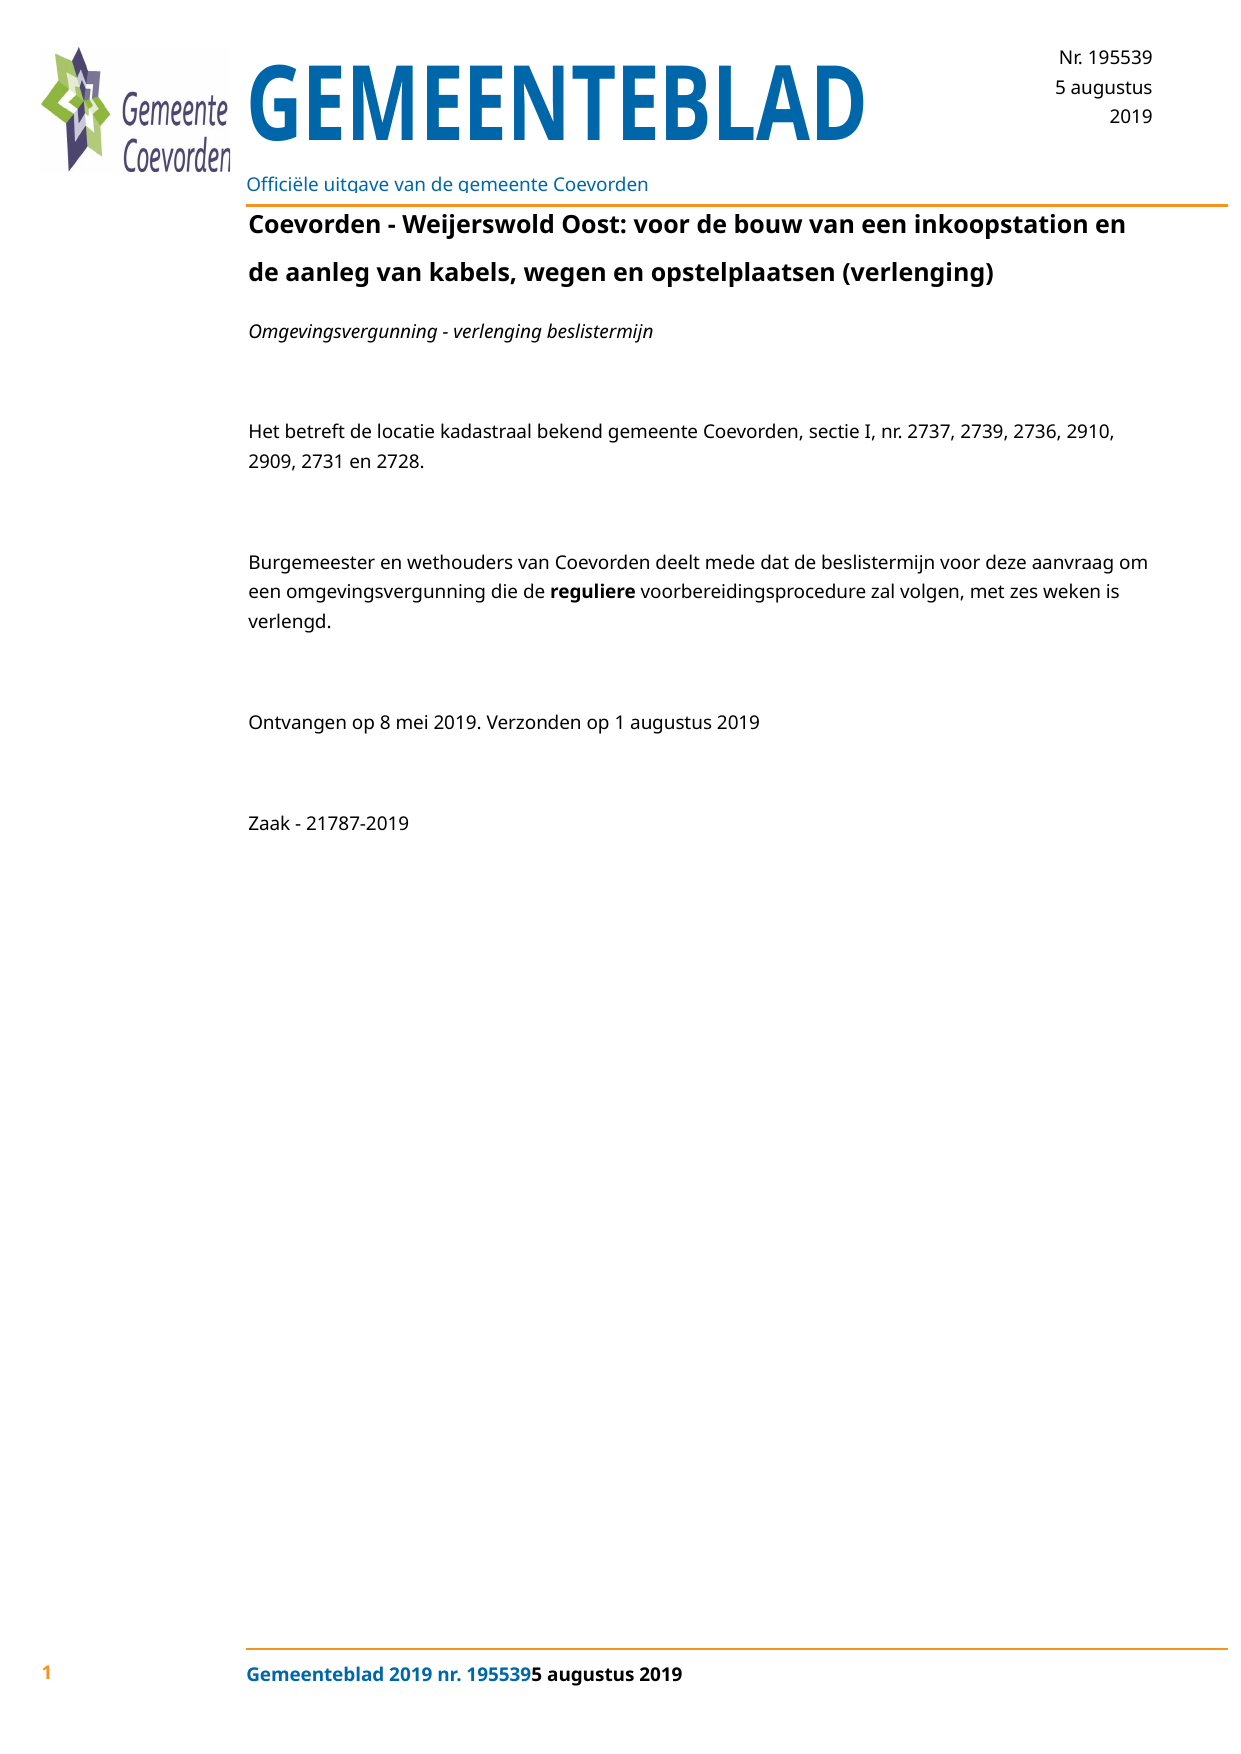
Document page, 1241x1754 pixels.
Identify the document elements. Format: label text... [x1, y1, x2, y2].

text Ontvangen op 8 mei 2019. Verzonden op 1 augustus 2019 [248, 709, 1152, 735]
text Het betreft de locatie kadastraal bekend gemeente Coevorden, sectie I, nr. 2737, 2739, 2736, 2910, 2909, 2731 en 2728. [248, 419, 1152, 474]
text Coevorden - Weijerswold Oost: voor de bouw van een inkoopstation en de aanleg van kabels, wegen en opstelplaatsen (verlenging) [248, 207, 1152, 288]
text Burgemeester en wethouders van Coevorden deelt mede dat de beslistermijn voor deze aanvraag om een omgevingsvergunning die de reguliere voorbereidingsprocedure zal volgen, met zes weken is verlengd. [248, 549, 1152, 634]
text Omgevingsvergunning - verlenging beslistermijn [248, 318, 1152, 344]
picture [41, 47, 231, 172]
text Zaak - 21787-2019 [248, 810, 1152, 836]
